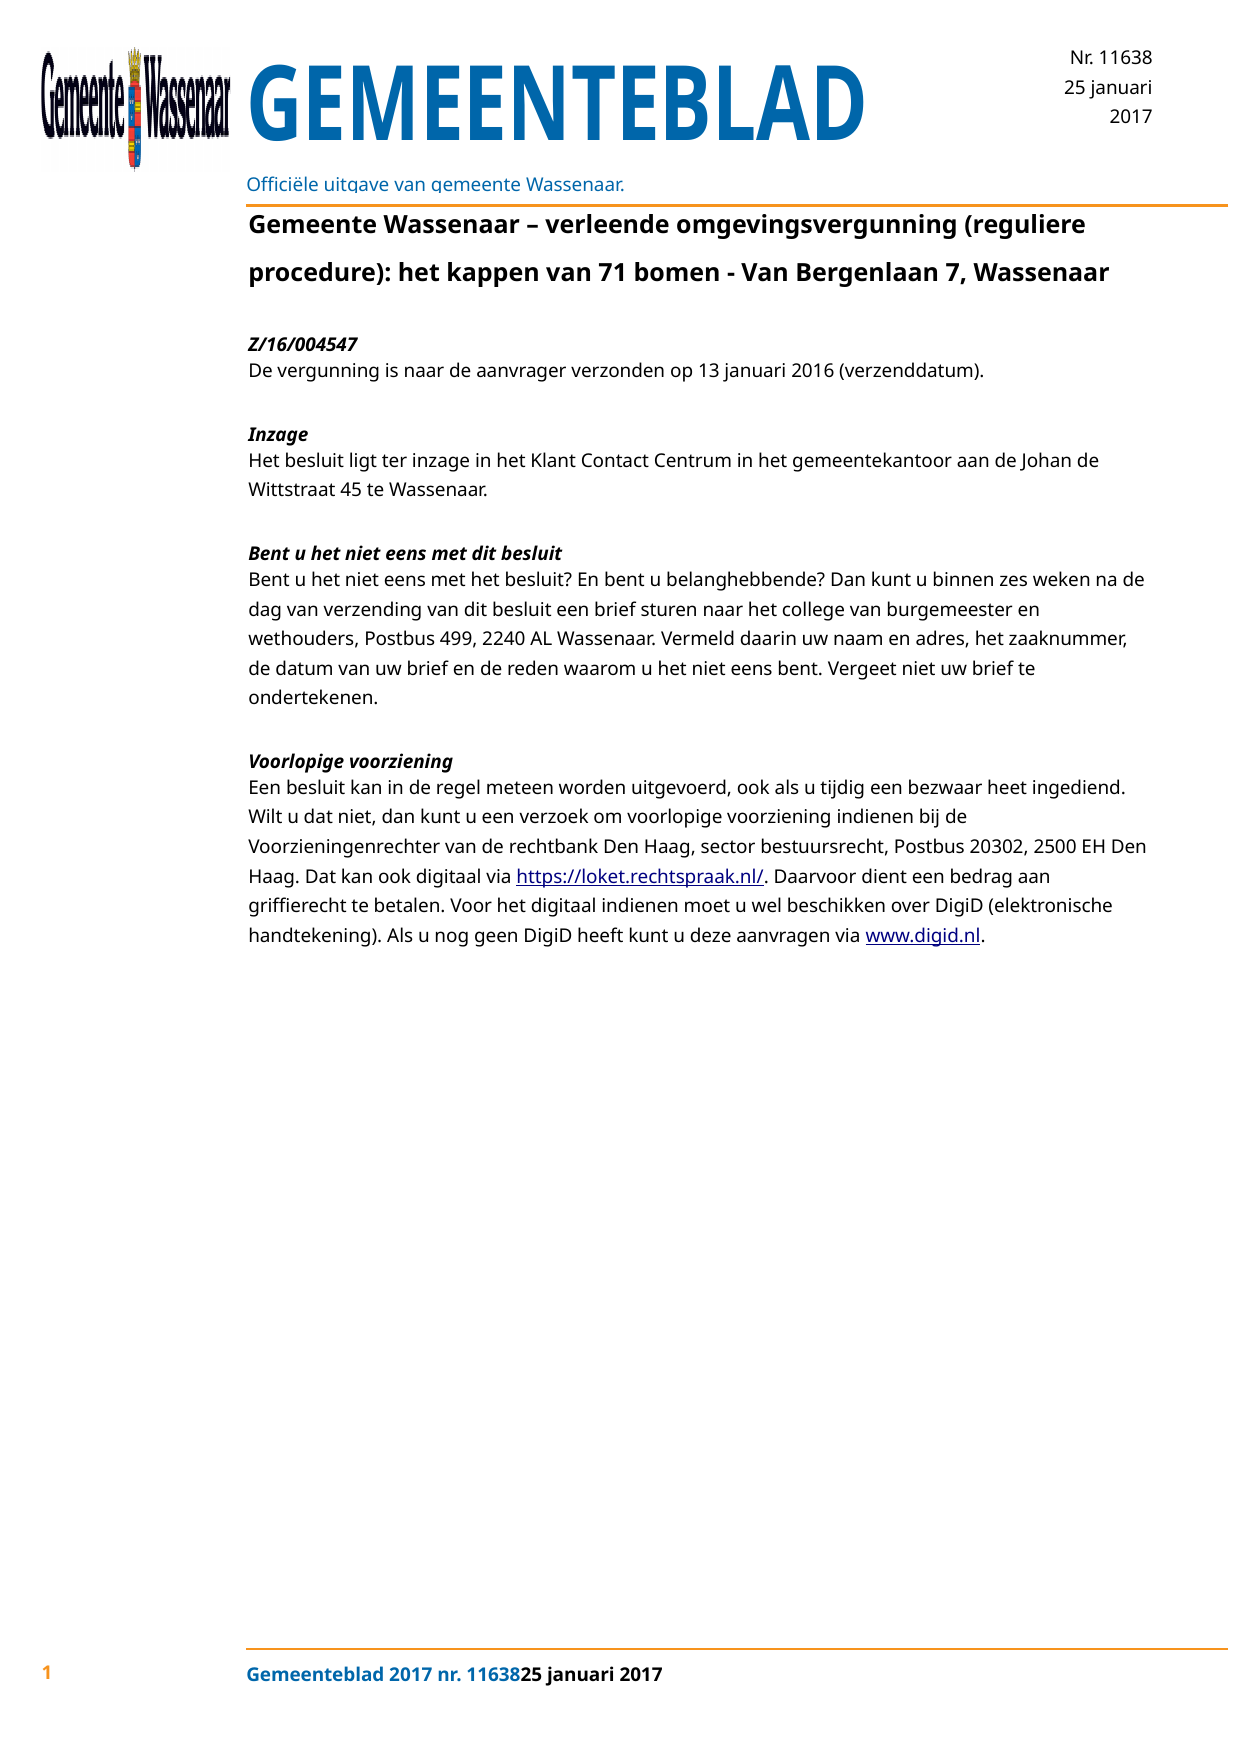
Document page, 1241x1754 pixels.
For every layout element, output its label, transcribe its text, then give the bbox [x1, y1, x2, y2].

text Voorlopige voorziening [248, 748, 1152, 774]
text Het besluit ligt ter inzage in het Klant Contact Centrum in het gemeentekantoor aan de Johan de Wittstraat 45 te Wassenaar. [248, 447, 1152, 502]
text Bent u het niet eens met het besluit? En bent u belanghebbende? Dan kunt u binnen zes weken na de dag van verzending van dit besluit een brief sturen naar het college van burgemeester en wethouders, Postbus 499, 2240 AL Wassenaar. Vermeld daarin uw naam en adres, het zaaknummer, de datum van uw brief en de reden waarom u het niet eens bent. Vergeet niet uw brief te ondertekenen. [248, 566, 1152, 710]
text Bent u het niet eens met dit besluit [248, 540, 1152, 566]
text Z/16/004547 [248, 331, 1152, 357]
picture [41, 47, 231, 172]
text Inzage [248, 421, 1152, 447]
text Een besluit kan in de regel meteen worden uitgevoerd, ook als u tijdig een bezwaar heet ingediend. Wilt u dat niet, dan kunt u een verzoek om voorlopige voorziening indienen bij de Voorzieningenrechter van de rechtbank Den Haag, sector bestuursrecht, Postbus 20302, 2500 EH Den Haag. Dat kan ook digitaal via https://loket.rechtspraak.nl/. Daarvoor dient een bedrag aan griffierecht te betalen. Voor het digitaal indienen moet u wel beschikken over DigiD (elektronische handtekening). Als u nog geen DigiD heeft kunt u deze aanvragen via www.digid.nl. [248, 774, 1152, 948]
text De vergunning is naar de aanvrager verzonden op 13 januari 2016 (verzenddatum). [248, 357, 1152, 383]
text Gemeente Wassenaar – verleende omgevingsvergunning (reguliere procedure): het kappen van 71 bomen - Van Bergenlaan 7, Wassenaar [248, 207, 1152, 288]
